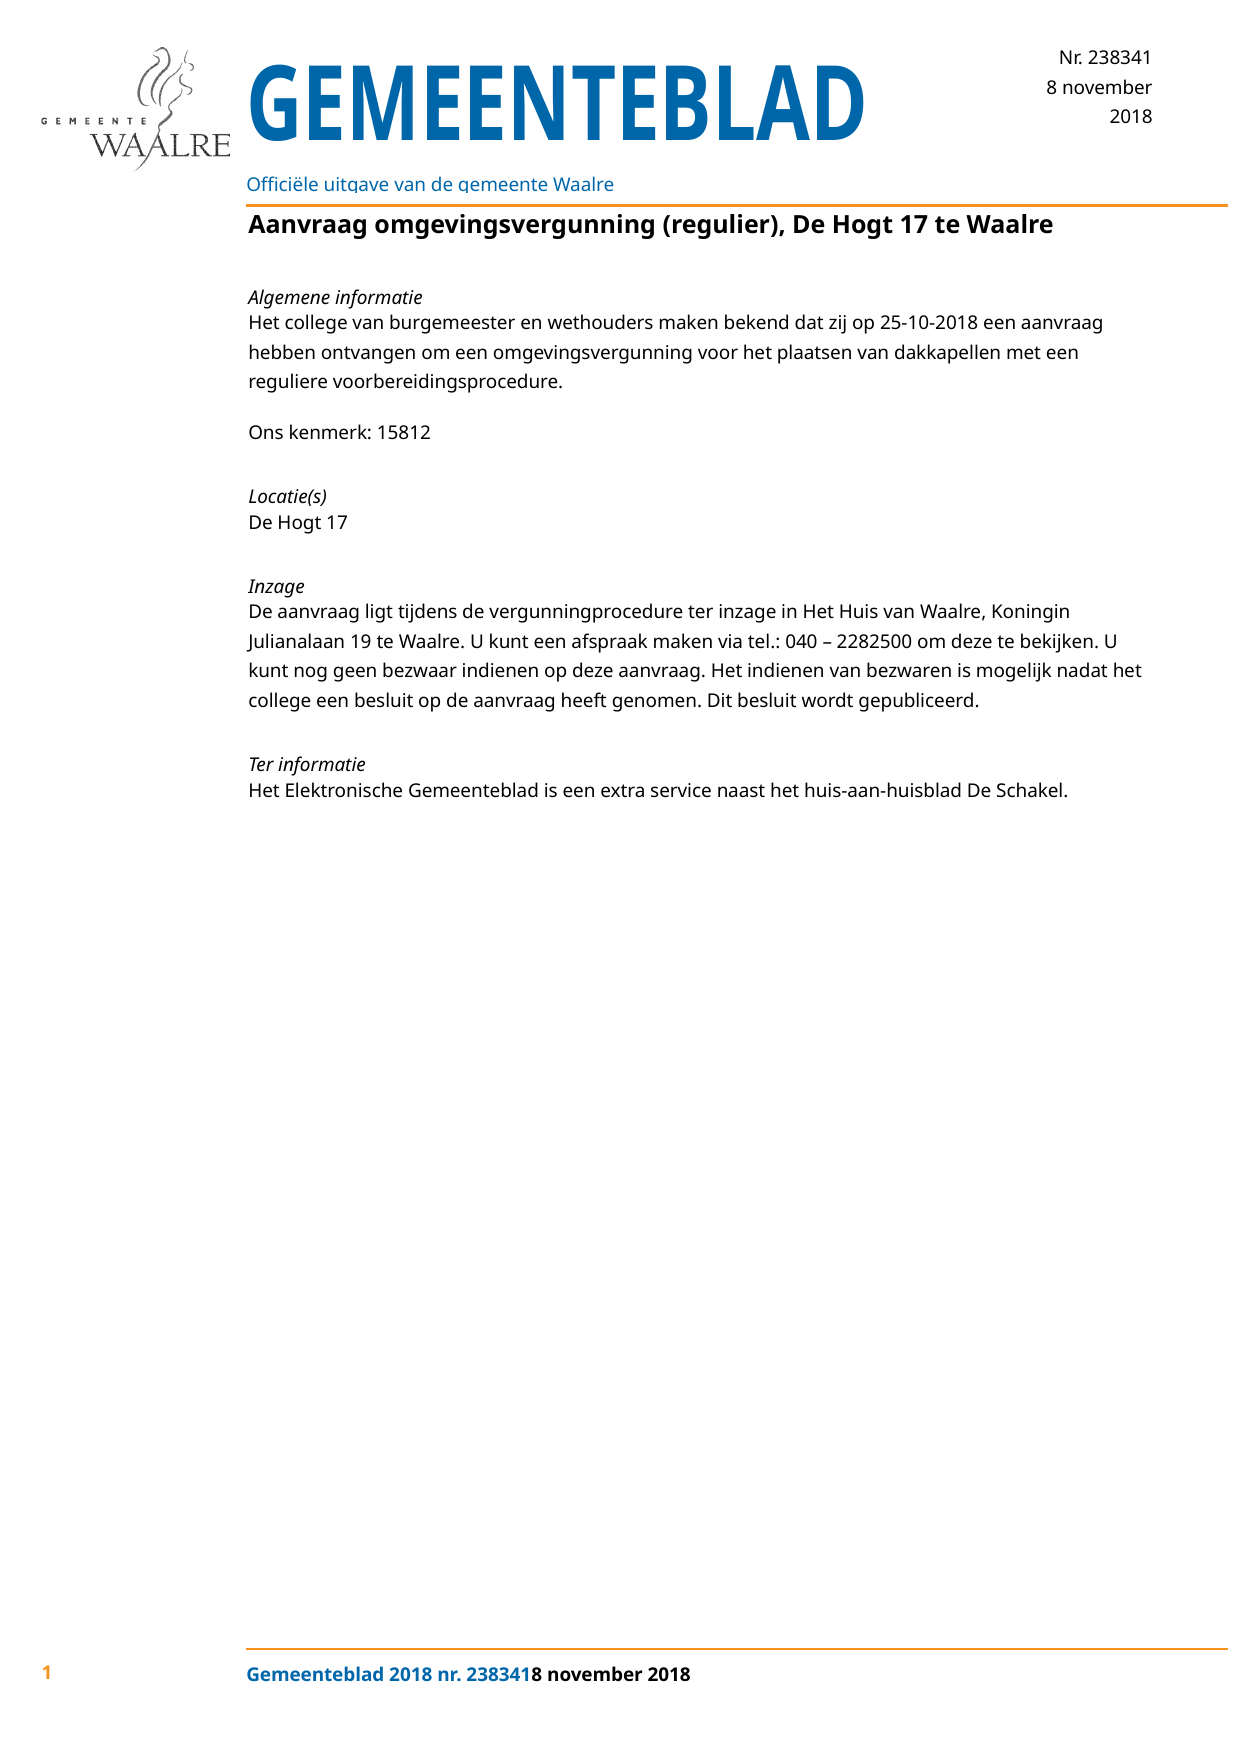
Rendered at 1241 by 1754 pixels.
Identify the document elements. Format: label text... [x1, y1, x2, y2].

text Het college van burgemeester en wethouders maken bekend dat zij op 25-10-2018 een aanvraag hebben ontvangen om een omgevingsvergunning voor het plaatsen van dakkapellen met een reguliere voorbereidingsprocedure. [248, 309, 1152, 394]
text Inzage [248, 573, 1152, 598]
text Aanvraag omgevingsvergunning (regulier), De Hogt 17 te Waalre [248, 207, 1152, 241]
picture [41, 47, 231, 172]
text Het Elektronische Gemeenteblad is een extra service naast het huis-aan-huisblad De Schakel. [248, 777, 1152, 803]
text De aanvraag ligt tijdens de vergunningprocedure ter inzage in Het Huis van Waalre, Koningin Julianalaan 19 te Waalre. U kunt een afspraak maken via tel.: 040 – 2282500 om deze te bekijken. U kunt nog geen bezwaar indienen op deze aanvraag. Het indienen van bezwaren is mogelijk nadat het college een besluit op de aanvraag heeft genomen. Dit besluit wordt gepubliceerd. [248, 598, 1152, 713]
text Ter informatie [248, 751, 1152, 777]
text Algemene informatie [248, 284, 1152, 309]
text Locatie(s) [248, 483, 1152, 509]
text Ons kenmerk: 15812 [248, 419, 1152, 445]
text De Hogt 17 [248, 509, 1152, 534]
